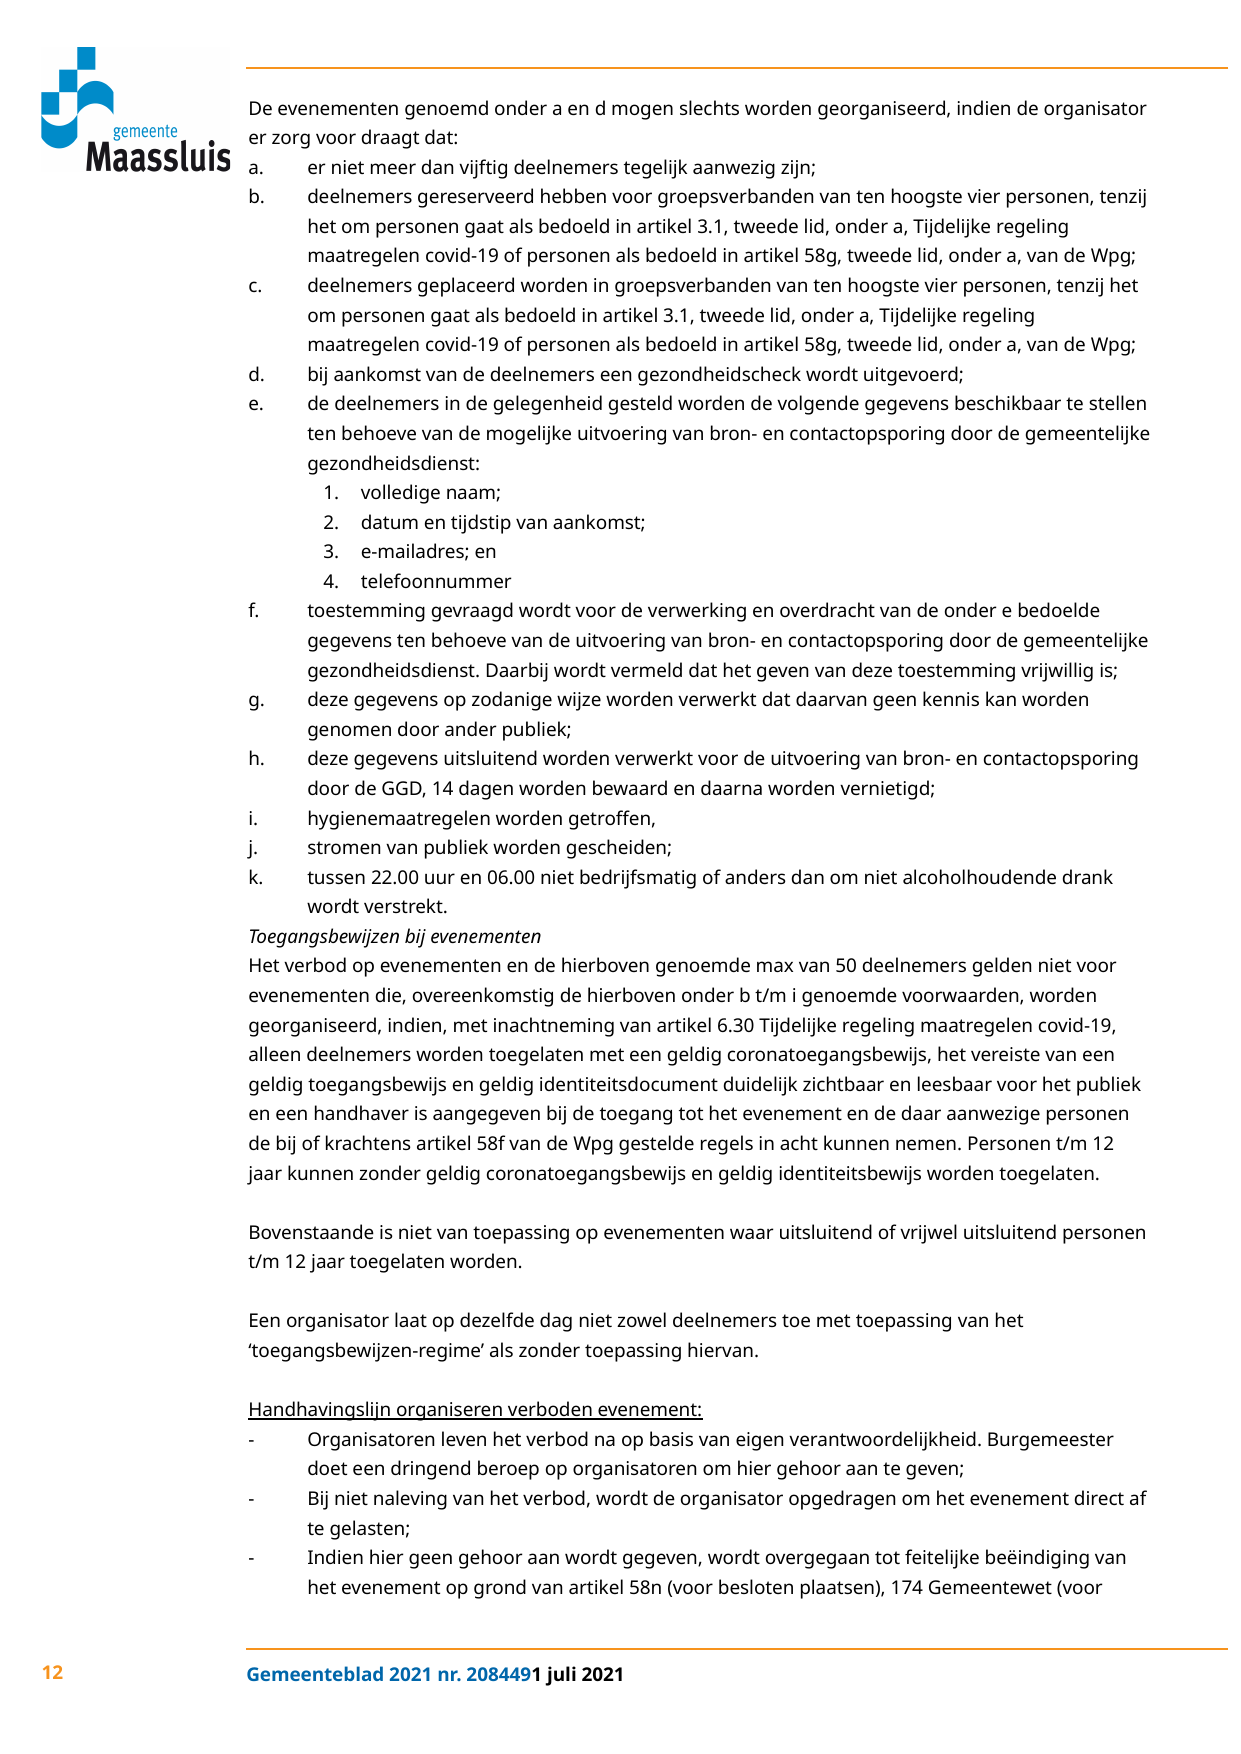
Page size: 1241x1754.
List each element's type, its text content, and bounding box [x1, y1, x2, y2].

list Bij niet naleving van het verbod, wordt de organisator opgedragen om het evenement direct af te gelasten; [248, 1485, 1152, 1541]
picture [41, 47, 231, 172]
list deze gegevens op zodanige wijze worden verwerkt dat daarvan geen kennis kan worden genomen door ander publiek; [248, 686, 1152, 742]
list Organisatoren leven het verbod na op basis van eigen verantwoordelijkheid. Burgemeester doet een dringend beroep op organisatoren om hier gehoor aan te geven; [248, 1426, 1152, 1481]
text Bovenstaande is niet van toepassing op evenementen waar uitsluitend of vrijwel uitsluitend personen t/m 12 jaar toegelaten worden. [248, 1219, 1152, 1274]
list deelnemers gereserveerd hebben voor groepsverbanden van ten hoogste vier personen, tenzij het om personen gaat als bedoeld in artikel 3.1, tweede lid, onder a, Tijdelijke regeling maatregelen covid-19 of personen als bedoeld in artikel 58g, tweede lid, onder a, van de Wpg; [248, 183, 1152, 268]
list de deelnemers in de gelegenheid gesteld worden de volgende gegevens beschikbaar te stellen ten behoeve van de mogelijke uitvoering van bron- en contactopsporing door de gemeentelijke gezondheidsdienst: [248, 391, 1152, 476]
list tussen 22.00 uur en 06.00 niet bedrijfsmatig of anders dan om niet alcoholhoudende drank wordt verstrekt. [248, 864, 1152, 919]
list e-mailadres; en [323, 538, 1152, 564]
list toestemming gevraagd wordt voor de verwerking en overdracht van de onder e bedoelde gegevens ten behoeve van de uitvoering van bron- en contactopsporing door de gemeentelijke gezondheidsdienst. Daarbij wordt vermeld dat het geven van deze toestemming vrijwillig is; [248, 598, 1152, 683]
list telefoonnummer [323, 568, 1152, 594]
list volledige naam; [323, 479, 1152, 505]
text Het verbod op evenementen en de hierboven genoemde max van 50 deelnemers gelden niet voor evenementen die, overeenkomstig de hierboven onder b t/m i genoemde voorwaarden, worden georganiseerd, indien, met inachtneming van artikel 6.30 Tijdelijke regeling maatregelen covid-19, alleen deelnemers worden toegelaten met een geldig coronatoegangsbewijs, het vereiste van een geldig toegangsbewijs en geldig identiteitsdocument duidelijk zichtbaar en leesbaar voor het publiek en een handhaver is aangegeven bij de toegang tot het evenement en de daar aanwezige personen de bij of krachtens artikel 58f van de Wpg gestelde regels in acht kunnen nemen. Personen t/m 12 jaar kunnen zonder geldig coronatoegangsbewijs en geldig identiteitsbewijs worden toegelaten. [248, 953, 1152, 1186]
list datum en tijdstip van aankomst; [323, 509, 1152, 535]
text Toegangsbewijzen bij evenementen [248, 923, 1152, 949]
text Handhavingslijn organiseren verboden evenement: [248, 1396, 1152, 1422]
list deelnemers geplaceerd worden in groepsverbanden van ten hoogste vier personen, tenzij het om personen gaat als bedoeld in artikel 3.1, tweede lid, onder a, Tijdelijke regeling maatregelen covid-19 of personen als bedoeld in artikel 58g, tweede lid, onder a, van de Wpg; [248, 272, 1152, 357]
list bij aankomst van de deelnemers een gezondheidscheck wordt uitgevoerd; [248, 361, 1152, 387]
list hygienemaatregelen worden getroffen, [248, 805, 1152, 831]
list deze gegevens uitsluitend worden verwerkt voor de uitvoering van bron- en contactopsporing door de GGD, 14 dagen worden bewaard en daarna worden vernietigd; [248, 746, 1152, 801]
list Indien hier geen gehoor aan wordt gegeven, wordt overgegaan tot feitelijke beëindiging van het evenement op grond van artikel 58n (voor besloten plaatsen), 174 Gemeentewet (voor [248, 1544, 1152, 1600]
picture [41, 47, 77, 92]
list stromen van publiek worden gescheiden; [248, 834, 1152, 860]
text Een organisator laat op dezelfde dag niet zowel deelnemers toe met toepassing van het ‘toegangsbewijzen-regime’ als zonder toepassing hiervan. [248, 1308, 1152, 1363]
list er niet meer dan vijftig deelnemers tegelijk aanwezig zijn; [248, 154, 1152, 180]
text De evenementen genoemd onder a en d mogen slechts worden georganiseerd, indien de organisator er zorg voor draagt dat: [248, 95, 1152, 150]
